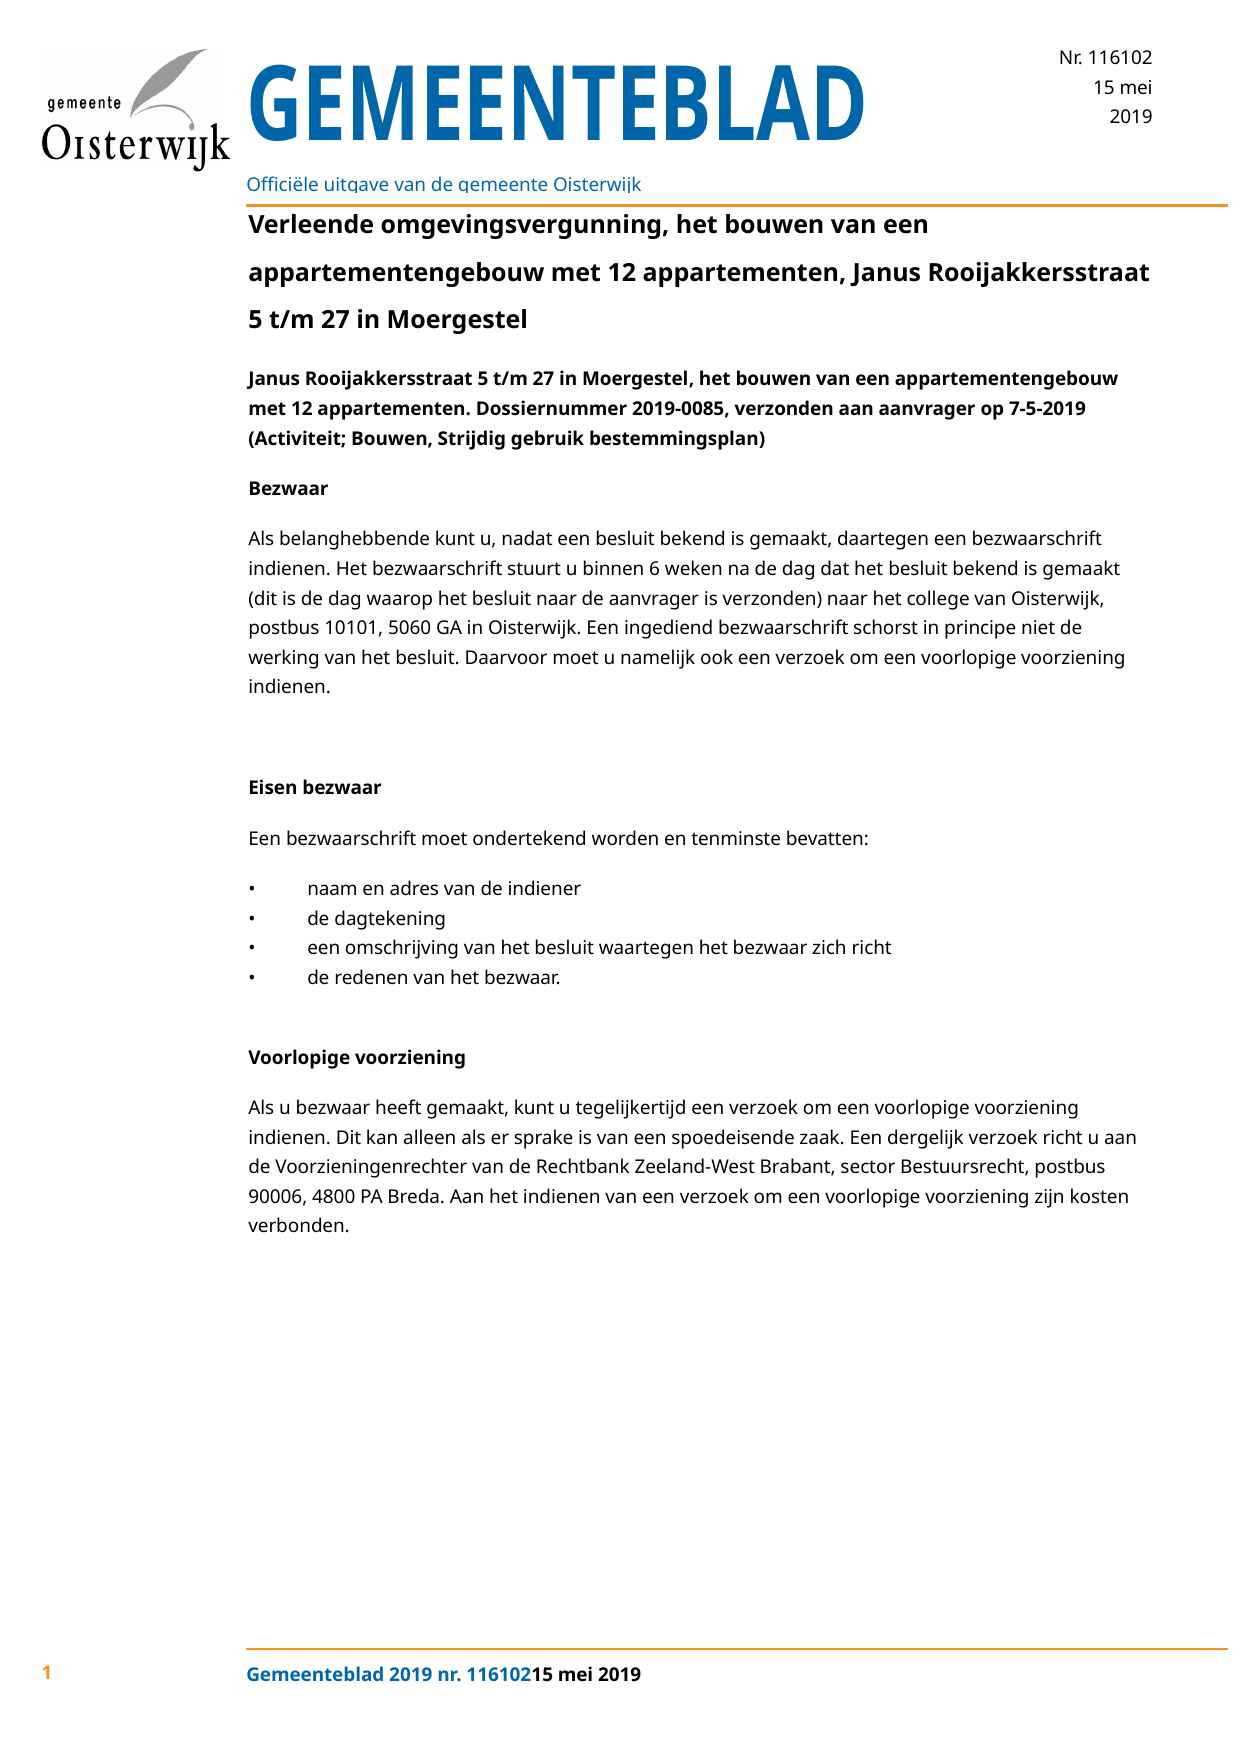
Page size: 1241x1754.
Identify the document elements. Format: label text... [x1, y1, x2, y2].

text Als belanghebbende kunt u, nadat een besluit bekend is gemaakt, daartegen een bezwaarschrift indienen. Het bezwaarschrift stuurt u binnen 6 weken na de dag dat het besluit bekend is gemaakt (dit is de dag waarop het besluit naar de aanvrager is verzonden) naar het college van Oisterwijk, postbus 10101, 5060 GA in Oisterwijk. Een ingediend bezwaarschrift schorst in principe niet de werking van het besluit. Daarvoor moet u namelijk ook een verzoek om een voorlopige voorziening indienen. [248, 526, 1152, 699]
text Een bezwaarschrift moet ondertekend worden en tenminste bevatten: [248, 825, 1152, 850]
text Verleende omgevingsvergunning, het bouwen van een appartementengebouw met 12 appartementen, Janus Rooijakkersstraat 5 t/m 27 in Moergestel [248, 207, 1152, 336]
text Bezwaar [248, 475, 1152, 501]
text Voorlopige voorziening [248, 1044, 1152, 1069]
list de redenen van het bezwaar. [248, 964, 1152, 989]
text Janus Rooijakkersstraat 5 t/m 27 in Moergestel, het bouwen van een appartementengebouw met 12 appartementen. Dossiernummer 2019-0085, verzonden aan aanvrager op 7-5-2019 (Activiteit; Bouwen, Strijdig gebruik bestemmingsplan) [248, 366, 1152, 450]
list naam en adres van de indiener [248, 875, 1152, 901]
text Eisen bezwaar [248, 774, 1152, 800]
list een omschrijving van het besluit waartegen het bezwaar zich richt [248, 934, 1152, 960]
picture [41, 47, 231, 172]
text Als u bezwaar heeft gemaakt, kunt u tegelijkertijd een verzoek om een voorlopige voorziening indienen. Dit kan alleen als er sprake is van een spoedeisende zaak. Een dergelijk verzoek richt u aan de Voorzieningenrechter van de Rechtbank Zeeland-West Brabant, sector Bestuursrecht, postbus 90006, 4800 PA Breda. Aan het indienen van een verzoek om een voorlopige voorziening zijn kosten verbonden. [248, 1094, 1152, 1238]
list de dagtekening [248, 905, 1152, 930]
